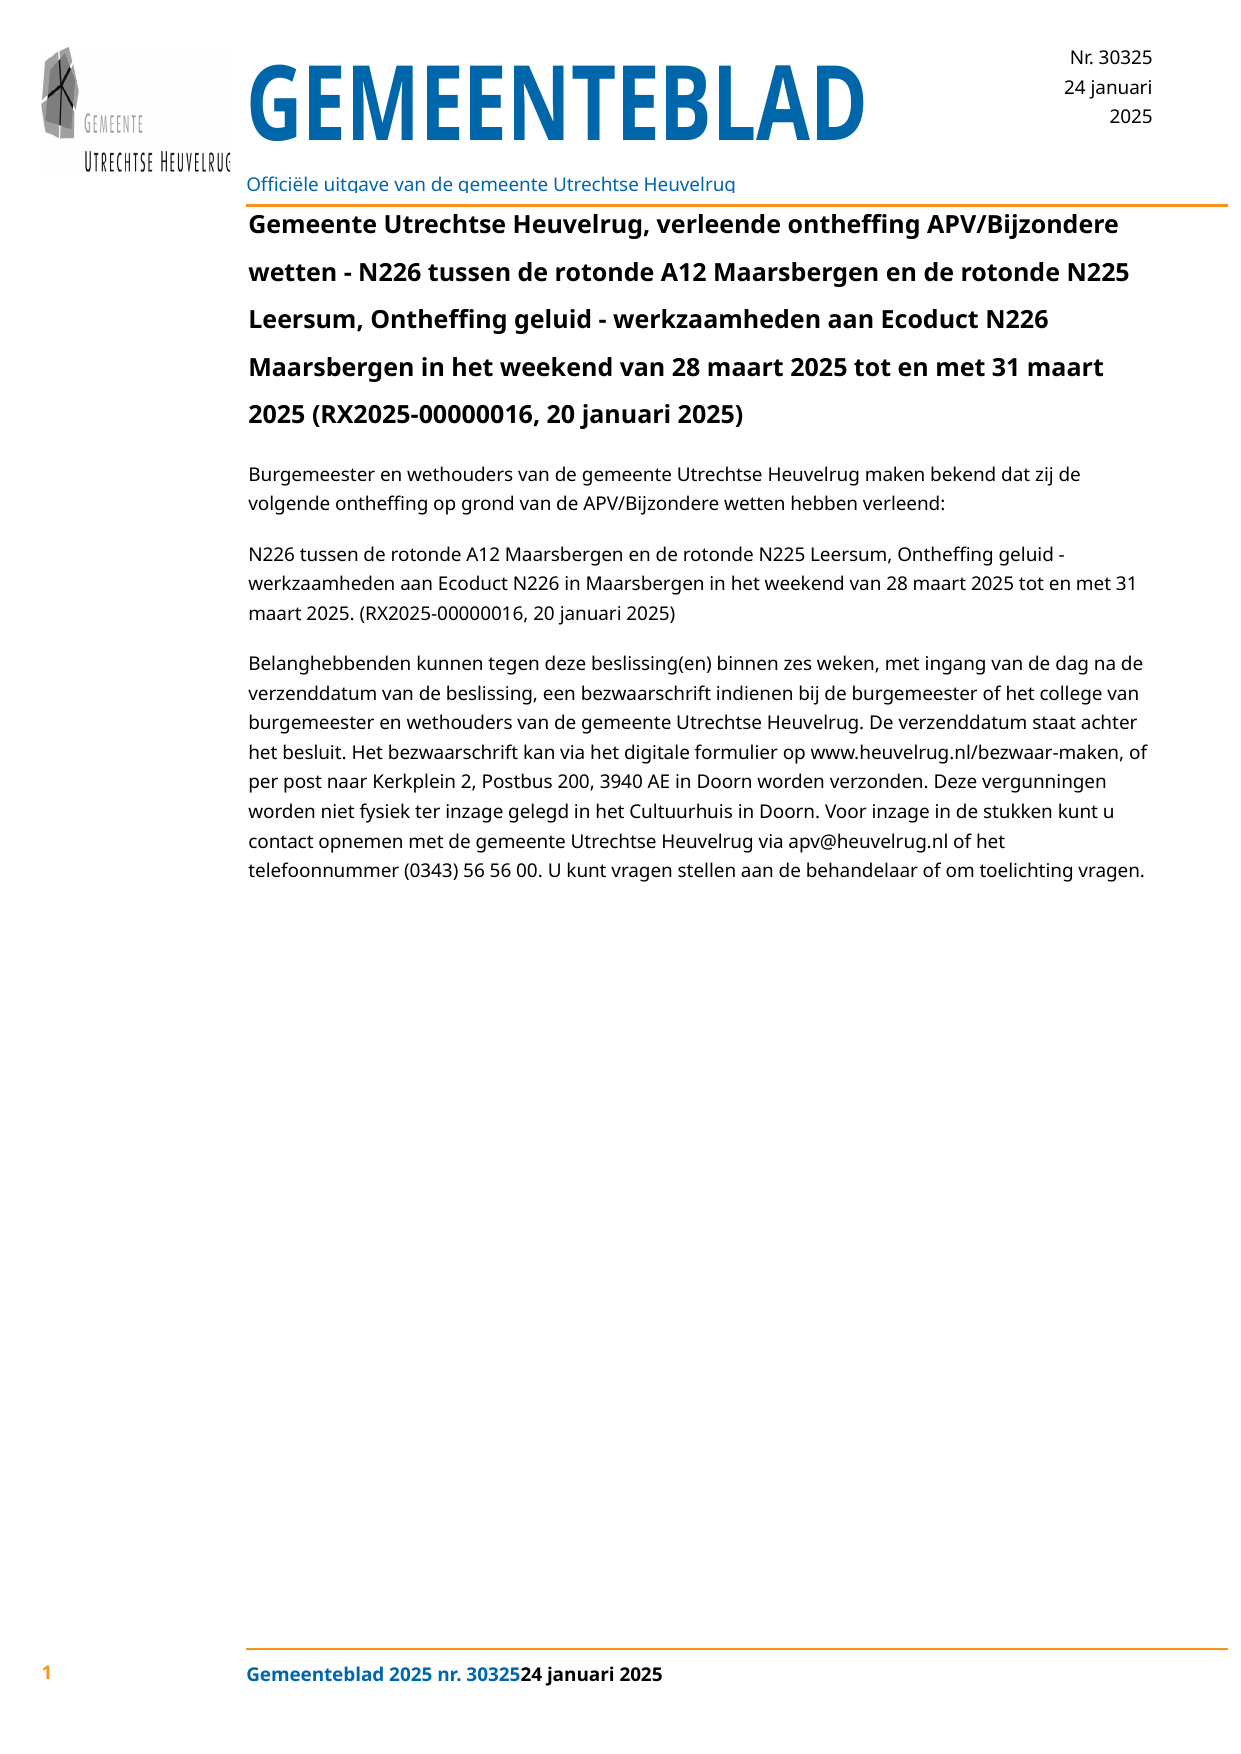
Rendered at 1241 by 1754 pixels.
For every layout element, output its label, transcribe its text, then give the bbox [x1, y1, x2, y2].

text Gemeente Utrechtse Heuvelrug, verleende ontheffing APV/Bijzondere wetten - N226 tussen de rotonde A12 Maarsbergen en de rotonde N225 Leersum, Ontheffing geluid - werkzaamheden aan Ecoduct N226 Maarsbergen in het weekend van 28 maart 2025 tot en met 31 maart 2025 (RX2025-00000016, 20 januari 2025) [248, 207, 1152, 431]
picture [41, 47, 231, 172]
text Belanghebbenden kunnen tegen deze beslissing(en) binnen zes weken, met ingang van de dag na de verzenddatum van de beslissing, een bezwaarschrift indienen bij de burgemeester of het college van burgemeester en wethouders van de gemeente Utrechtse Heuvelrug. De verzenddatum staat achter het besluit. Het bezwaarschrift kan via het digitale formulier op www.heuvelrug.nl/bezwaar-maken, of per post naar Kerkplein 2, Postbus 200, 3940 AE in Doorn worden verzonden. Deze vergunningen worden niet fysiek ter inzage gelegd in het Cultuurhuis in Doorn. Voor inzage in de stukken kunt u contact opnemen met de gemeente Utrechtse Heuvelrug via apv@heuvelrug.nl of het telefoonnummer (0343) 56 56 00. U kunt vragen stellen aan de behandelaar of om toelichting vragen. [248, 650, 1152, 883]
text Burgemeester en wethouders van de gemeente Utrechtse Heuvelrug maken bekend dat zij de volgende ontheffing op grond van de APV/Bijzondere wetten hebben verleend: [248, 461, 1152, 516]
text N226 tussen de rotonde A12 Maarsbergen en de rotonde N225 Leersum, Ontheffing geluid - werkzaamheden aan Ecoduct N226 in Maarsbergen in het weekend van 28 maart 2025 tot en met 31 maart 2025. (RX2025-00000016, 20 januari 2025) [248, 541, 1152, 626]
